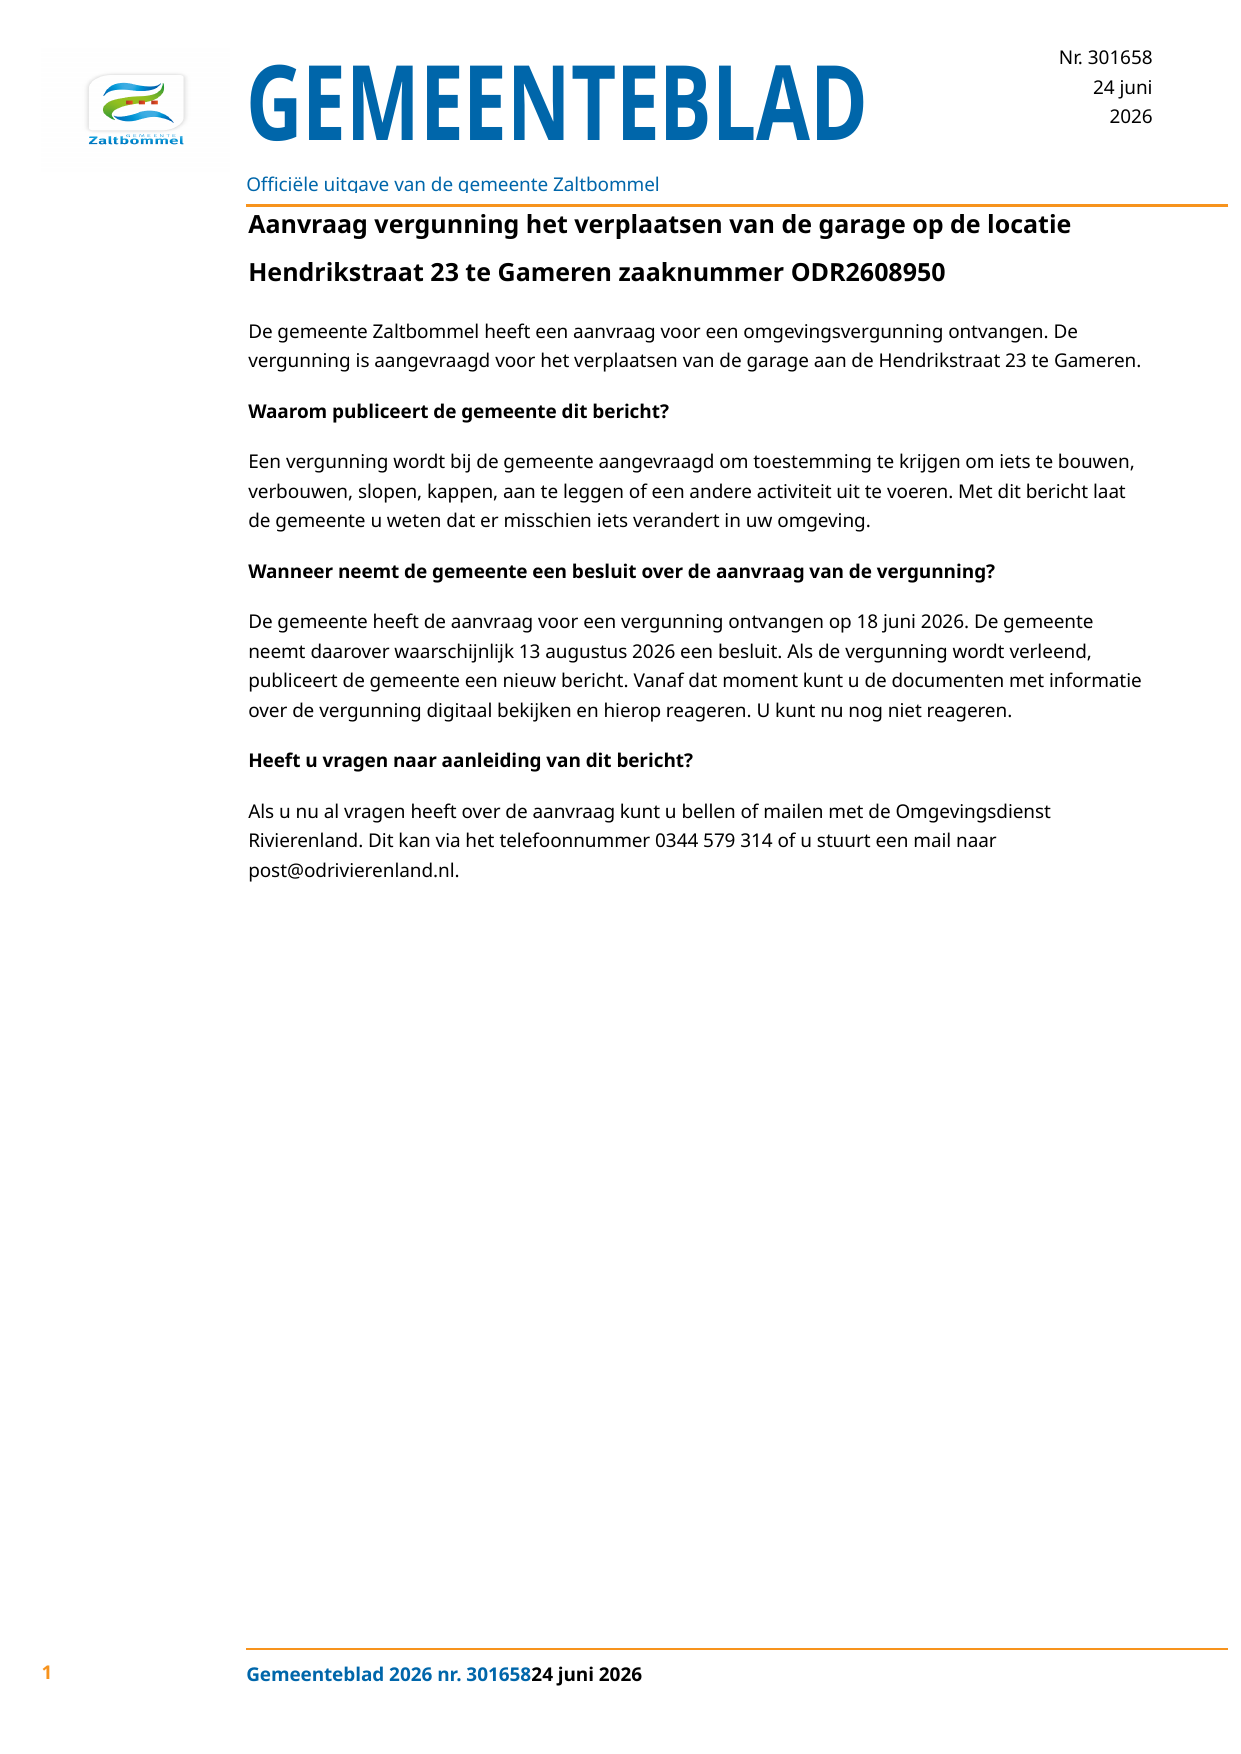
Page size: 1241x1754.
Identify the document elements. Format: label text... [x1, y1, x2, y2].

text Waarom publiceert de gemeente dit bericht? [248, 398, 1152, 424]
text De gemeente Zaltbommel heeft een aanvraag voor een omgevingsvergunning ontvangen. De vergunning is aangevraagd voor het verplaatsen van de garage aan de Hendrikstraat 23 te Gameren. [248, 318, 1152, 373]
text Aanvraag vergunning het verplaatsen van de garage op de locatie Hendrikstraat 23 te Gameren zaaknummer ODR2608950 [248, 207, 1152, 288]
picture [41, 47, 231, 172]
text Als u nu al vragen heeft over de aanvraag kunt u bellen of mailen met de Omgevingsdienst Rivierenland. Dit kan via het telefoonnummer 0344 579 314 of u stuurt een mail naar post@odrivierenland.nl. [248, 798, 1152, 883]
text De gemeente heeft de aanvraag voor een vergunning ontvangen op 18 juni 2026. De gemeente neemt daarover waarschijnlijk 13 augustus 2026 een besluit. Als de vergunning wordt verleend, publiceert de gemeente een nieuw bericht. Vanaf dat moment kunt u de documenten met informatie over de vergunning digitaal bekijken en hierop reageren. U kunt nu nog niet reageren. [248, 608, 1152, 723]
text Wanneer neemt de gemeente een besluit over de aanvraag van de vergunning? [248, 558, 1152, 584]
text Een vergunning wordt bij de gemeente aangevraagd om toestemming te krijgen om iets te bouwen, verbouwen, slopen, kappen, aan te leggen of een andere activiteit uit te voeren. Met dit bericht laat de gemeente u weten dat er misschien iets verandert in uw omgeving. [248, 448, 1152, 533]
text Heeft u vragen naar aanleiding van dit bericht? [248, 747, 1152, 773]
